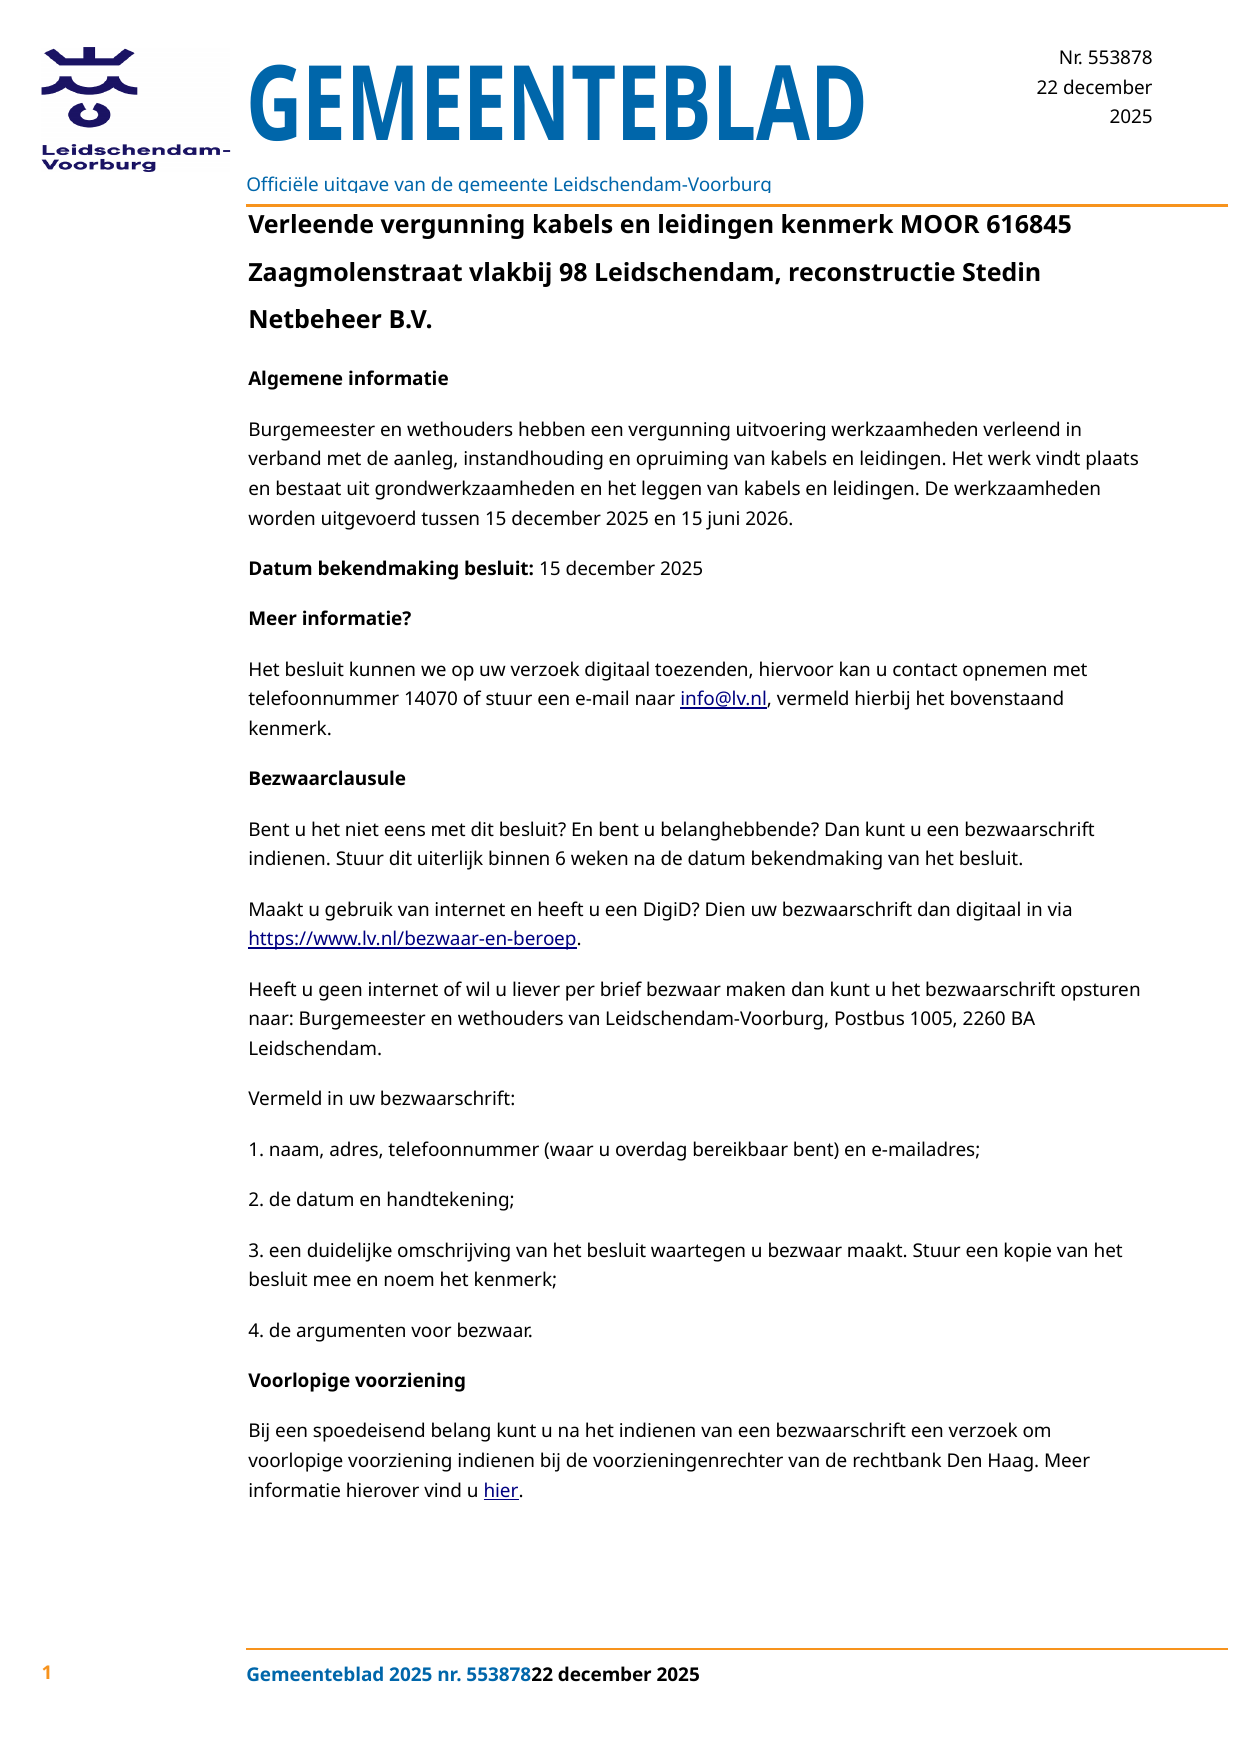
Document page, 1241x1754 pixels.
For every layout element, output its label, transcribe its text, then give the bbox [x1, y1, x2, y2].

text Maakt u gebruik van internet en heeft u een DigiD? Dien uw bezwaarschrift dan digitaal in via https://www.lv.nl/bezwaar-en-beroep. [248, 896, 1152, 951]
text Bent u het niet eens met dit besluit? En bent u belanghebbende? Dan kunt u een bezwaarschrift indienen. Stuur dit uiterlijk binnen 6 weken na de datum bekendmaking van het besluit. [248, 816, 1152, 871]
picture [41, 47, 231, 172]
text Vermeld in uw bezwaarschrift: [248, 1086, 1152, 1111]
text Heeft u geen internet of wil u liever per brief bezwaar maken dan kunt u het bezwaarschrift opsturen naar: Burgemeester en wethouders van Leidschendam-Voorburg, Postbus 1005, 2260 BA Leidschendam. [248, 976, 1152, 1061]
text Voorlopige voorziening [248, 1367, 1152, 1393]
text Datum bekendmaking besluit: 15 december 2025 [248, 555, 1152, 581]
text Verleende vergunning kabels en leidingen kenmerk MOOR 616845 Zaagmolenstraat vlakbij 98 Leidschendam, reconstructie Stedin Netbeheer B.V. [248, 207, 1152, 336]
text Het besluit kunnen we op uw verzoek digitaal toezenden, hiervoor kan u contact opnemen met telefoonnummer 14070 of stuur een e-mail naar info@lv.nl, vermeld hierbij het bovenstaand kenmerk. [248, 656, 1152, 741]
text 2. de datum en handtekening; [248, 1186, 1152, 1212]
text Burgemeester en wethouders hebben een vergunning uitvoering werkzaamheden verleend in verband met de aanleg, instandhouding en opruiming van kabels en leidingen. Het werk vindt plaats en bestaat uit grondwerkzaamheden en het leggen van kabels en leidingen. De werkzaamheden worden uitgevoerd tussen 15 december 2025 en 15 juni 2026. [248, 416, 1152, 530]
text Bezwaarclausule [248, 766, 1152, 791]
text Meer informatie? [248, 606, 1152, 631]
text 1. naam, adres, telefoonnummer (waar u overdag bereikbaar bent) en e-mailadres; [248, 1136, 1152, 1162]
text 3. een duidelijke omschrijving van het besluit waartegen u bezwaar maakt. Stuur een kopie van het besluit mee en noem het kenmerk; [248, 1237, 1152, 1292]
text Bij een spoedeisend belang kunt u na het indienen van een bezwaarschrift een verzoek om voorlopige voorziening indienen bij de voorzieningenrechter van de rechtbank Den Haag. Meer informatie hierover vind u hier. [248, 1418, 1152, 1502]
text Algemene informatie [248, 366, 1152, 391]
text 4. de argumenten voor bezwaar. [248, 1317, 1152, 1342]
